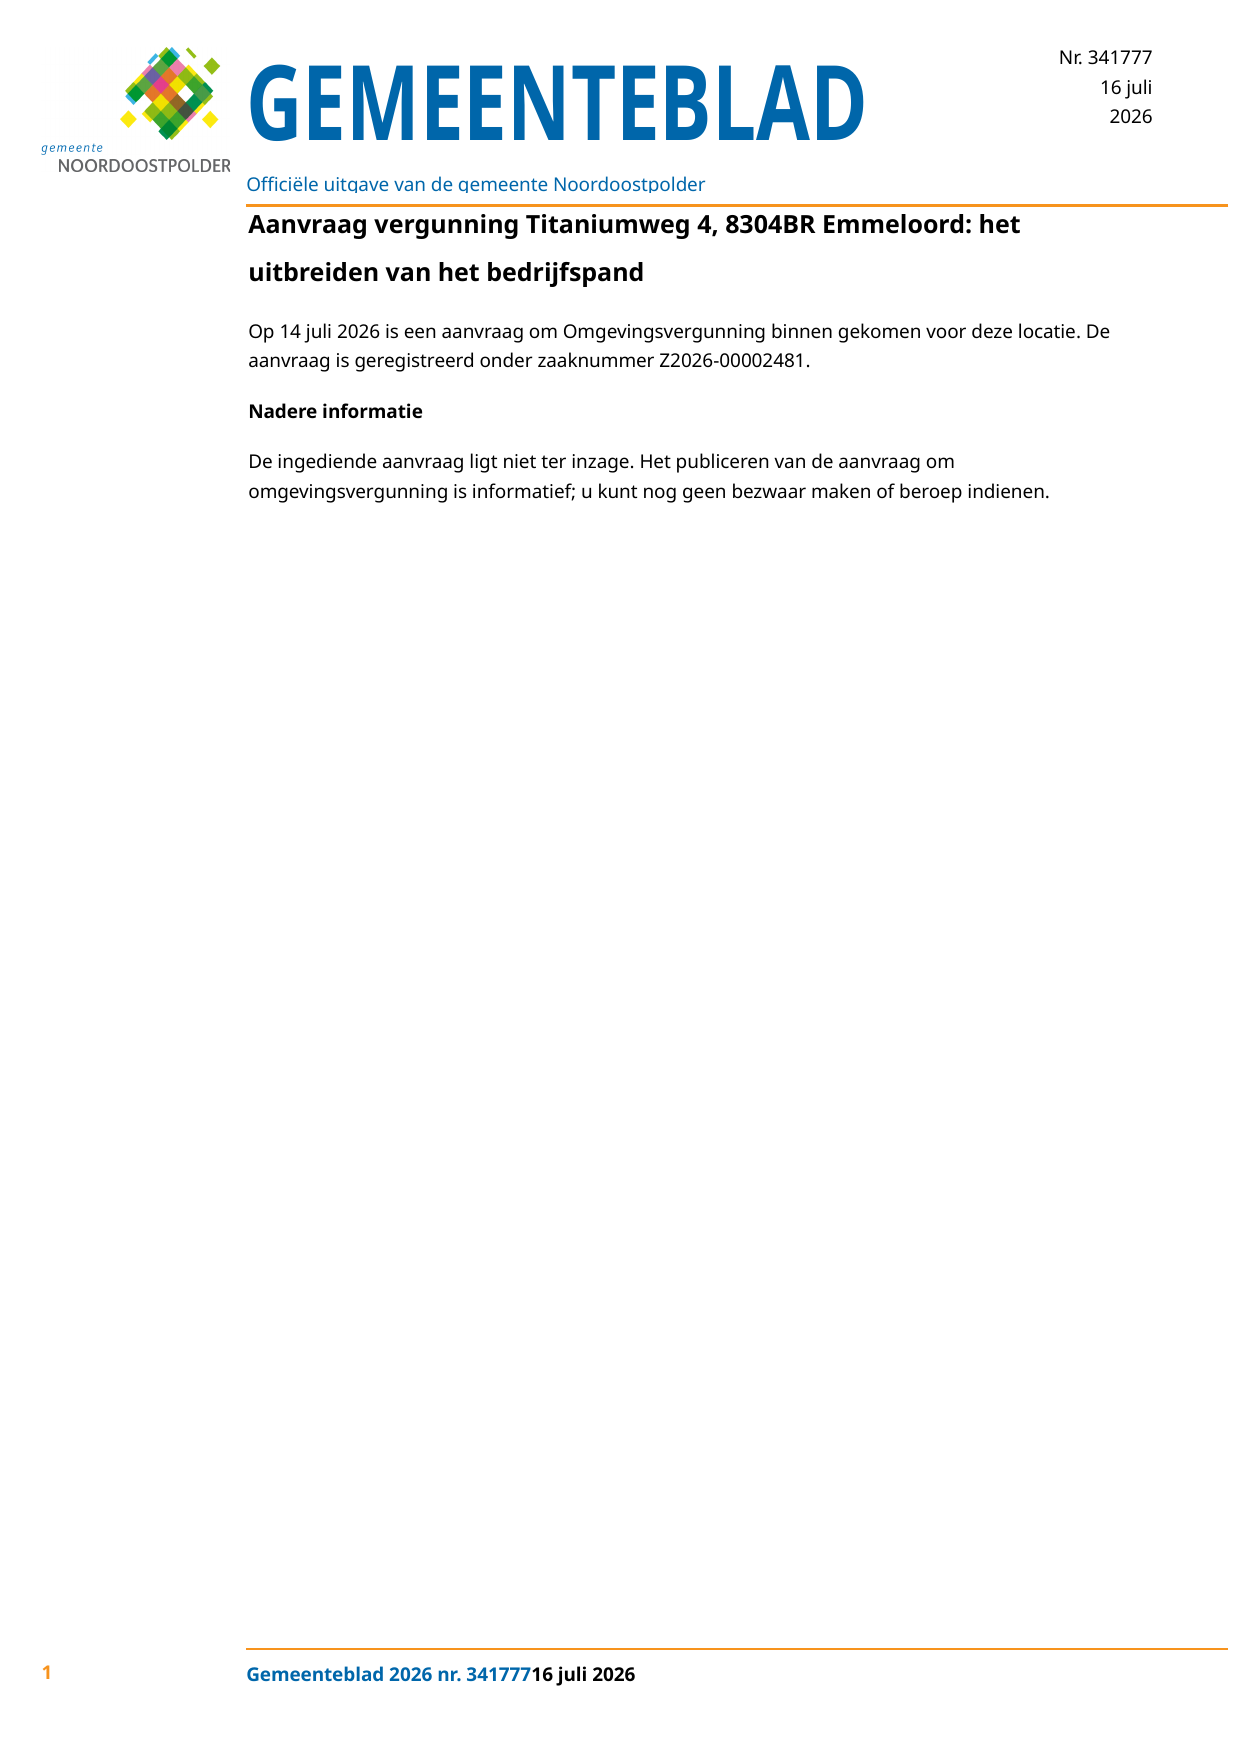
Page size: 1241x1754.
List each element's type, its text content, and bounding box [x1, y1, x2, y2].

text De ingediende aanvraag ligt niet ter inzage. Het publiceren van de aanvraag om omgevingsvergunning is informatief; u kunt nog geen bezwaar maken of beroep indienen. [248, 448, 1152, 504]
text Aanvraag vergunning Titaniumweg 4, 8304BR Emmeloord: het uitbreiden van het bedrijfspand [248, 207, 1152, 288]
text Nadere informatie [248, 398, 1152, 424]
picture [41, 47, 231, 172]
text Op 14 juli 2026 is een aanvraag om Omgevingsvergunning binnen gekomen voor deze locatie. De aanvraag is geregistreerd onder zaaknummer Z2026-00002481. [248, 318, 1152, 373]
